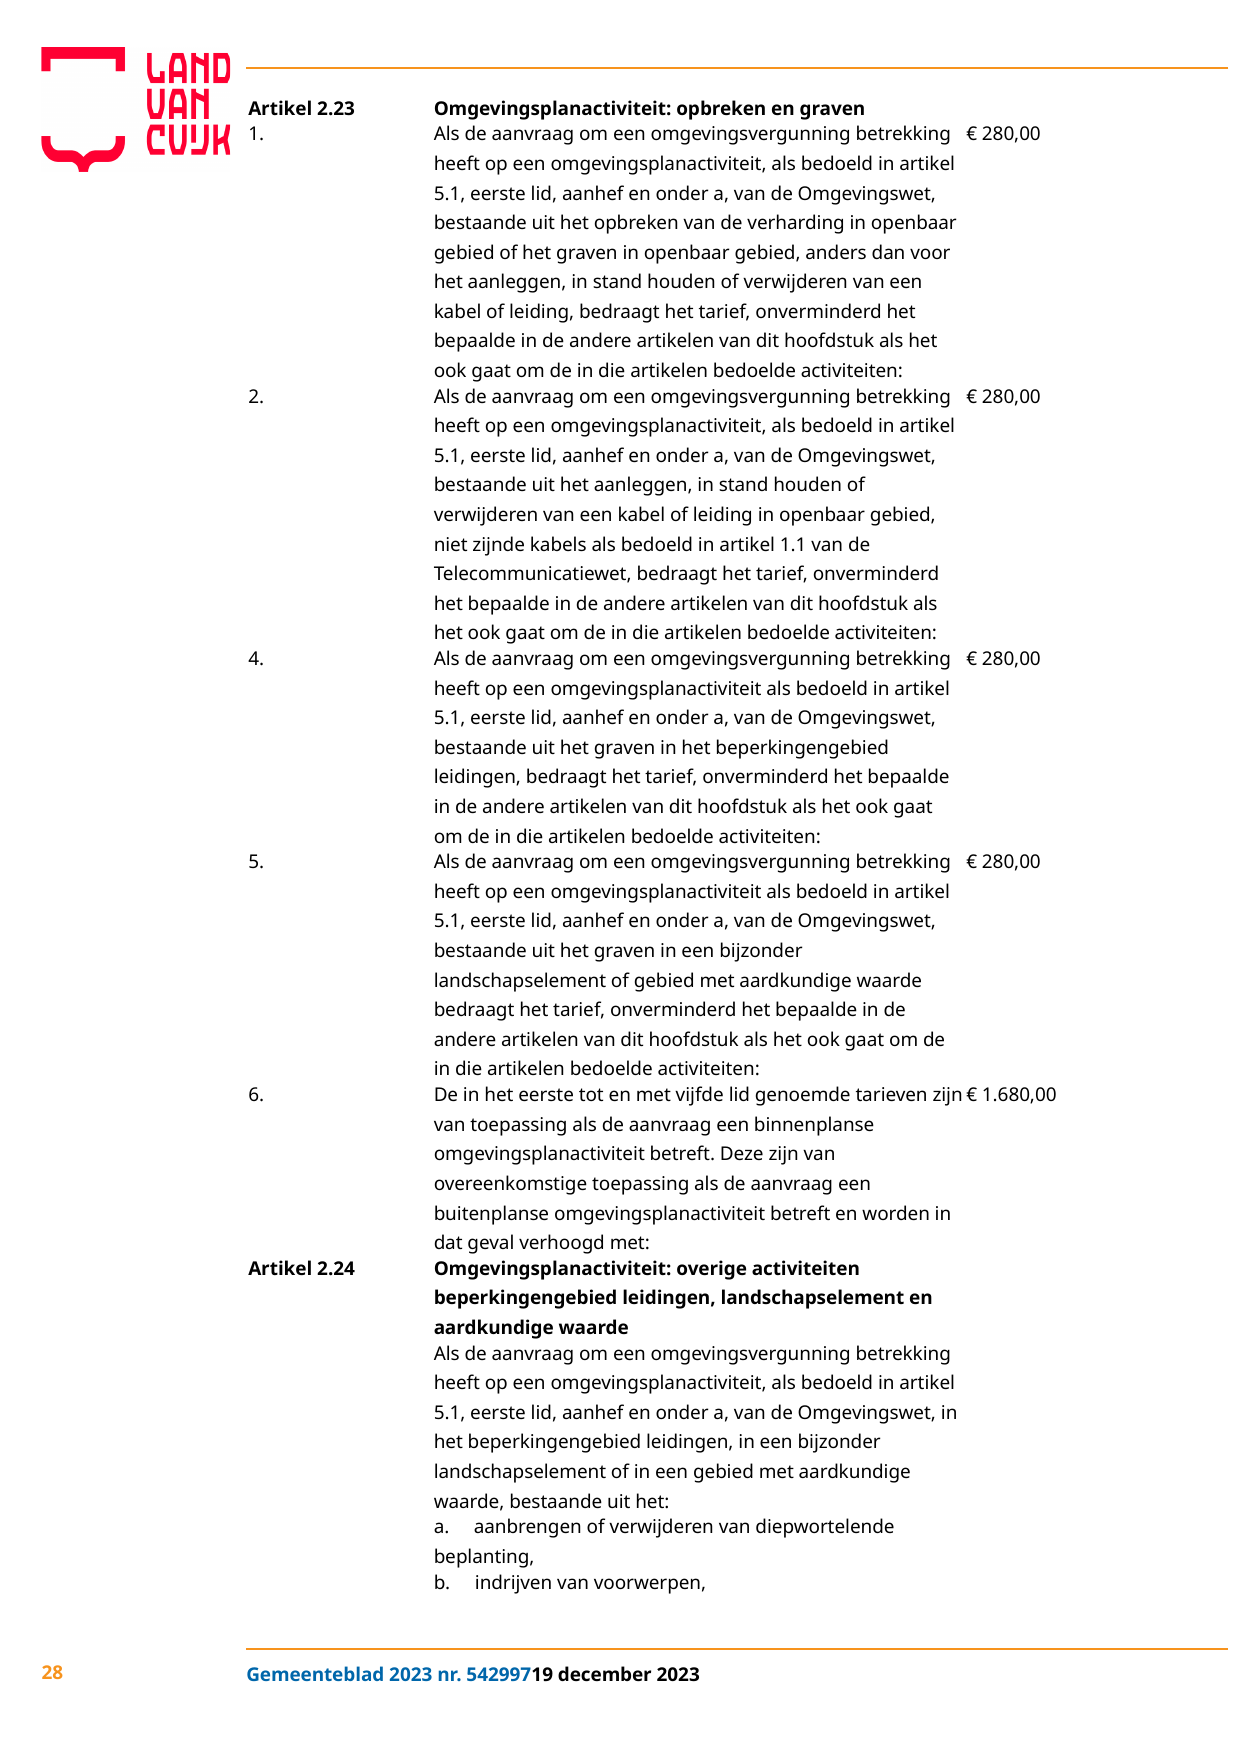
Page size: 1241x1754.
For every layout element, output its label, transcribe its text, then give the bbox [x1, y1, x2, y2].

table_header Omgevingsplanactiviteit: opbreken en graven [434, 95, 966, 121]
table_cell 4. [248, 645, 433, 848]
table_cell [966, 1340, 1152, 1513]
table_cell Als de aanvraag om een omgevingsvergunning betrekking heeft op een omgevingsplanactiviteit als bedoeld in artikel 5.1, eerste lid, aanhef en onder a, van de Omgevingswet, bestaande uit het graven in een bijzonder landschapselement of gebied met aardkundige waarde bedraagt het tarief, onverminderd het bepaalde in de andere artikelen van dit hoofdstuk als het ook gaat om de in die artikelen bedoelde activiteiten: [434, 849, 966, 1081]
table_cell a. aanbrengen of verwijderen van diepwortelende beplanting, [434, 1514, 966, 1569]
table_cell € 1.680,00 [966, 1081, 1152, 1255]
table_cell € 280,00 [966, 849, 1152, 1081]
table_header [966, 95, 1152, 121]
table_cell [248, 1569, 433, 1594]
table_cell Als de aanvraag om een omgevingsvergunning betrekking heeft op een omgevingsplanactiviteit, als bedoeld in artikel 5.1, eerste lid, aanhef en onder a, van de Omgevingswet, bestaande uit het opbreken van de verharding in openbaar gebied of het graven in openbaar gebied, anders dan voor het aanleggen, in stand houden of verwijderen van een kabel of leiding, bedraagt het tarief, onverminderd het bepaalde in de andere artikelen van dit hoofdstuk als het ook gaat om de in die artikelen bedoelde activiteiten: [434, 121, 966, 383]
table_cell [966, 1255, 1152, 1340]
table_cell 1. [248, 121, 433, 383]
table_cell Omgevingsplanactiviteit: overige activiteiten beperkingengebied leidingen, landschapselement en aardkundige waarde [434, 1255, 966, 1340]
table_cell [966, 1514, 1152, 1569]
table_cell [248, 1340, 433, 1513]
table_cell De in het eerste tot en met vijfde lid genoemde tarieven zijn van toepassing als de aanvraag een binnenplanse omgevingsplanactiviteit betreft. Deze zijn van overeenkomstige toepassing als de aanvraag een buitenplanse omgevingsplanactiviteit betreft en worden in dat geval verhoogd met: [434, 1081, 966, 1255]
table_cell € 280,00 [966, 383, 1152, 645]
table_cell € 280,00 [966, 121, 1152, 383]
table_cell € 280,00 [966, 645, 1152, 848]
table_cell [966, 1569, 1152, 1594]
table_cell 2. [248, 383, 433, 645]
table_cell b. indrijven van voorwerpen, [434, 1569, 966, 1594]
table_cell 6. [248, 1081, 433, 1255]
picture [41, 47, 231, 172]
table_cell Als de aanvraag om een omgevingsvergunning betrekking heeft op een omgevingsplanactiviteit, als bedoeld in artikel 5.1, eerste lid, aanhef en onder a, van de Omgevingswet, bestaande uit het aanleggen, in stand houden of verwijderen van een kabel of leiding in openbaar gebied, niet zijnde kabels als bedoeld in artikel 1.1 van de Telecommunicatiewet, bedraagt het tarief, onverminderd het bepaalde in de andere artikelen van dit hoofdstuk als het ook gaat om de in die artikelen bedoelde activiteiten: [434, 383, 966, 645]
table_cell [248, 1514, 433, 1569]
table_header Artikel 2.23 [248, 95, 433, 121]
table_cell Artikel 2.24 [248, 1255, 433, 1340]
table_cell Als de aanvraag om een omgevingsvergunning betrekking heeft op een omgevingsplanactiviteit, als bedoeld in artikel 5.1, eerste lid, aanhef en onder a, van de Omgevingswet, in het beperkingengebied leidingen, in een bijzonder landschapselement of in een gebied met aardkundige waarde, bestaande uit het: [434, 1340, 966, 1513]
table_cell Als de aanvraag om een omgevingsvergunning betrekking heeft op een omgevingsplanactiviteit als bedoeld in artikel 5.1, eerste lid, aanhef en onder a, van de Omgevingswet, bestaande uit het graven in het beperkingengebied leidingen, bedraagt het tarief, onverminderd het bepaalde in de andere artikelen van dit hoofdstuk als het ook gaat om de in die artikelen bedoelde activiteiten: [434, 645, 966, 848]
table_cell 5. [248, 849, 433, 1081]
